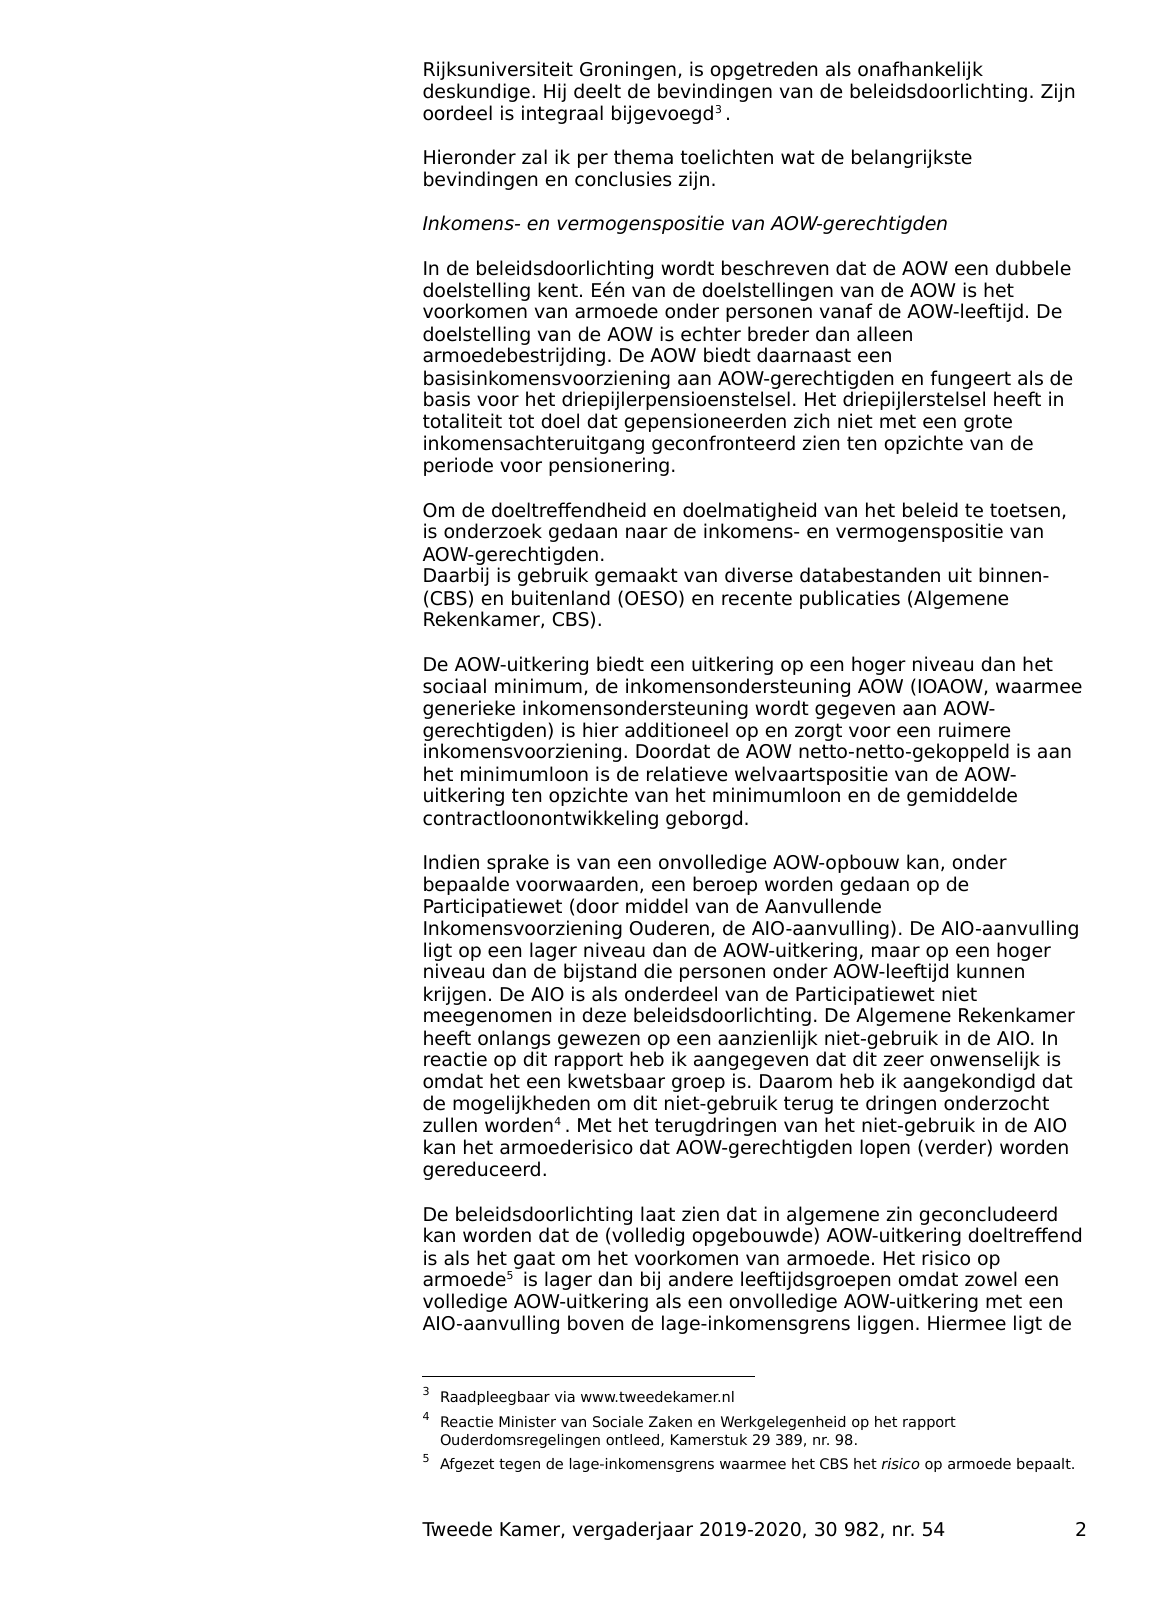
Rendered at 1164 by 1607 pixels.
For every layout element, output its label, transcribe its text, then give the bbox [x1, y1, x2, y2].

text Reactie Minister van Sociale Zaken en Werkgelegenheid op het rapport Ouderdomsregelingen ontleed, Kamerstuk 29 389, nr. 98. [422, 1410, 1087, 1449]
text Rijksuniversiteit Groningen, is opgetreden als onafhankelijk deskundige. Hij deelt de bevindingen van de beleidsdoorlichting. Zijn oordeel is integraal bijgevoegd. [422, 59, 1087, 125]
text Hieronder zal ik per thema toelichten wat de belangrijkste bevindingen en conclusies zijn. [422, 147, 1087, 191]
text Om de doeltreffendheid en doelmatigheid van het beleid te toetsen, is onderzoek gedaan naar de inkomens- en vermogenspositie van AOW-gerechtigden. [422, 499, 1087, 565]
text Indien sprake is van een onvolledige AOW-opbouw kan, onder bepaalde voorwaarden, een beroep worden gedaan op de Participatiewet (door middel van de Aanvullende Inkomensvoorziening Ouderen, de AIO-aanvulling). De AIO-aanvulling ligt op een lager niveau dan de AOW-uitkering, maar op een hoger niveau dan de bijstand die personen onder AOW-leeftijd kunnen krijgen. De AIO is als onderdeel van de Participatiewet niet meegenomen in deze beleidsdoorlichting. De Algemene Rekenkamer heeft onlangs gewezen op een aanzienlijk niet-gebruik in de AIO. In reactie op dit rapport heb ik aangegeven dat dit zeer onwenselijk is omdat het een kwetsbaar groep is. Daarom heb ik aangekondigd dat de mogelijkheden om dit niet-gebruik terug te dringen onderzocht zullen worden. Met het terugdringen van het niet-gebruik in de AIO kan het armoederisico dat AOW-gerechtigden lopen (verder) worden gereduceerd. [422, 852, 1087, 1181]
text De AOW-uitkering biedt een uitkering op een hoger niveau dan het sociaal minimum, de inkomensondersteuning AOW (IOAOW, waarmee generieke inkomensondersteuning wordt gegeven aan AOW-gerechtigden) is hier additioneel op en zorgt voor een ruimere inkomensvoorziening. Doordat de AOW netto-netto-gekoppeld is aan het minimumloon is de relatieve welvaartspositie van de AOW-uitkering ten opzichte van het minimumloon en de gemiddelde contractloonontwikkeling geborgd. [422, 653, 1087, 829]
text Raadpleegbaar via www.tweedekamer.nl [422, 1385, 1087, 1407]
text Afgezet tegen de lage-inkomensgrens waarmee het CBS het risico op armoede bepaalt. [422, 1452, 1087, 1474]
text De beleidsdoorlichting laat zien dat in algemene zin geconcludeerd kan worden dat de (volledig opgebouwde) AOW-uitkering doeltreffend is als het gaat om het voorkomen van armoede. Het risico op armoede is lager dan bij andere leeftijdsgroepen omdat zowel een volledige AOW-uitkering als een onvolledige AOW-uitkering met een AIO-aanvulling boven de lage-inkomensgrens liggen. Hiermee ligt de [422, 1203, 1087, 1335]
text Daarbij is gebruik gemaakt van diverse databestanden uit binnen- (CBS) en buitenland (OESO) en recente publicaties (Algemene Rekenkamer, CBS). [422, 565, 1087, 631]
text In de beleidsdoorlichting wordt beschreven dat de AOW een dubbele doelstelling kent. Eén van de doelstellingen van de AOW is het voorkomen van armoede onder personen vanaf de AOW-leeftijd. De doelstelling van de AOW is echter breder dan alleen armoedebestrijding. De AOW biedt daarnaast een basisinkomensvoorziening aan AOW-gerechtigden en fungeert als de basis voor het driepijlerpensioenstelsel. Het driepijlerstelsel heeft in totaliteit tot doel dat gepensioneerden zich niet met een grote inkomensachteruitgang geconfronteerd zien ten opzichte van de periode voor pensionering. [422, 257, 1087, 477]
subtitle Inkomens- en vermogenspositie van AOW-gerechtigden [422, 213, 1087, 235]
